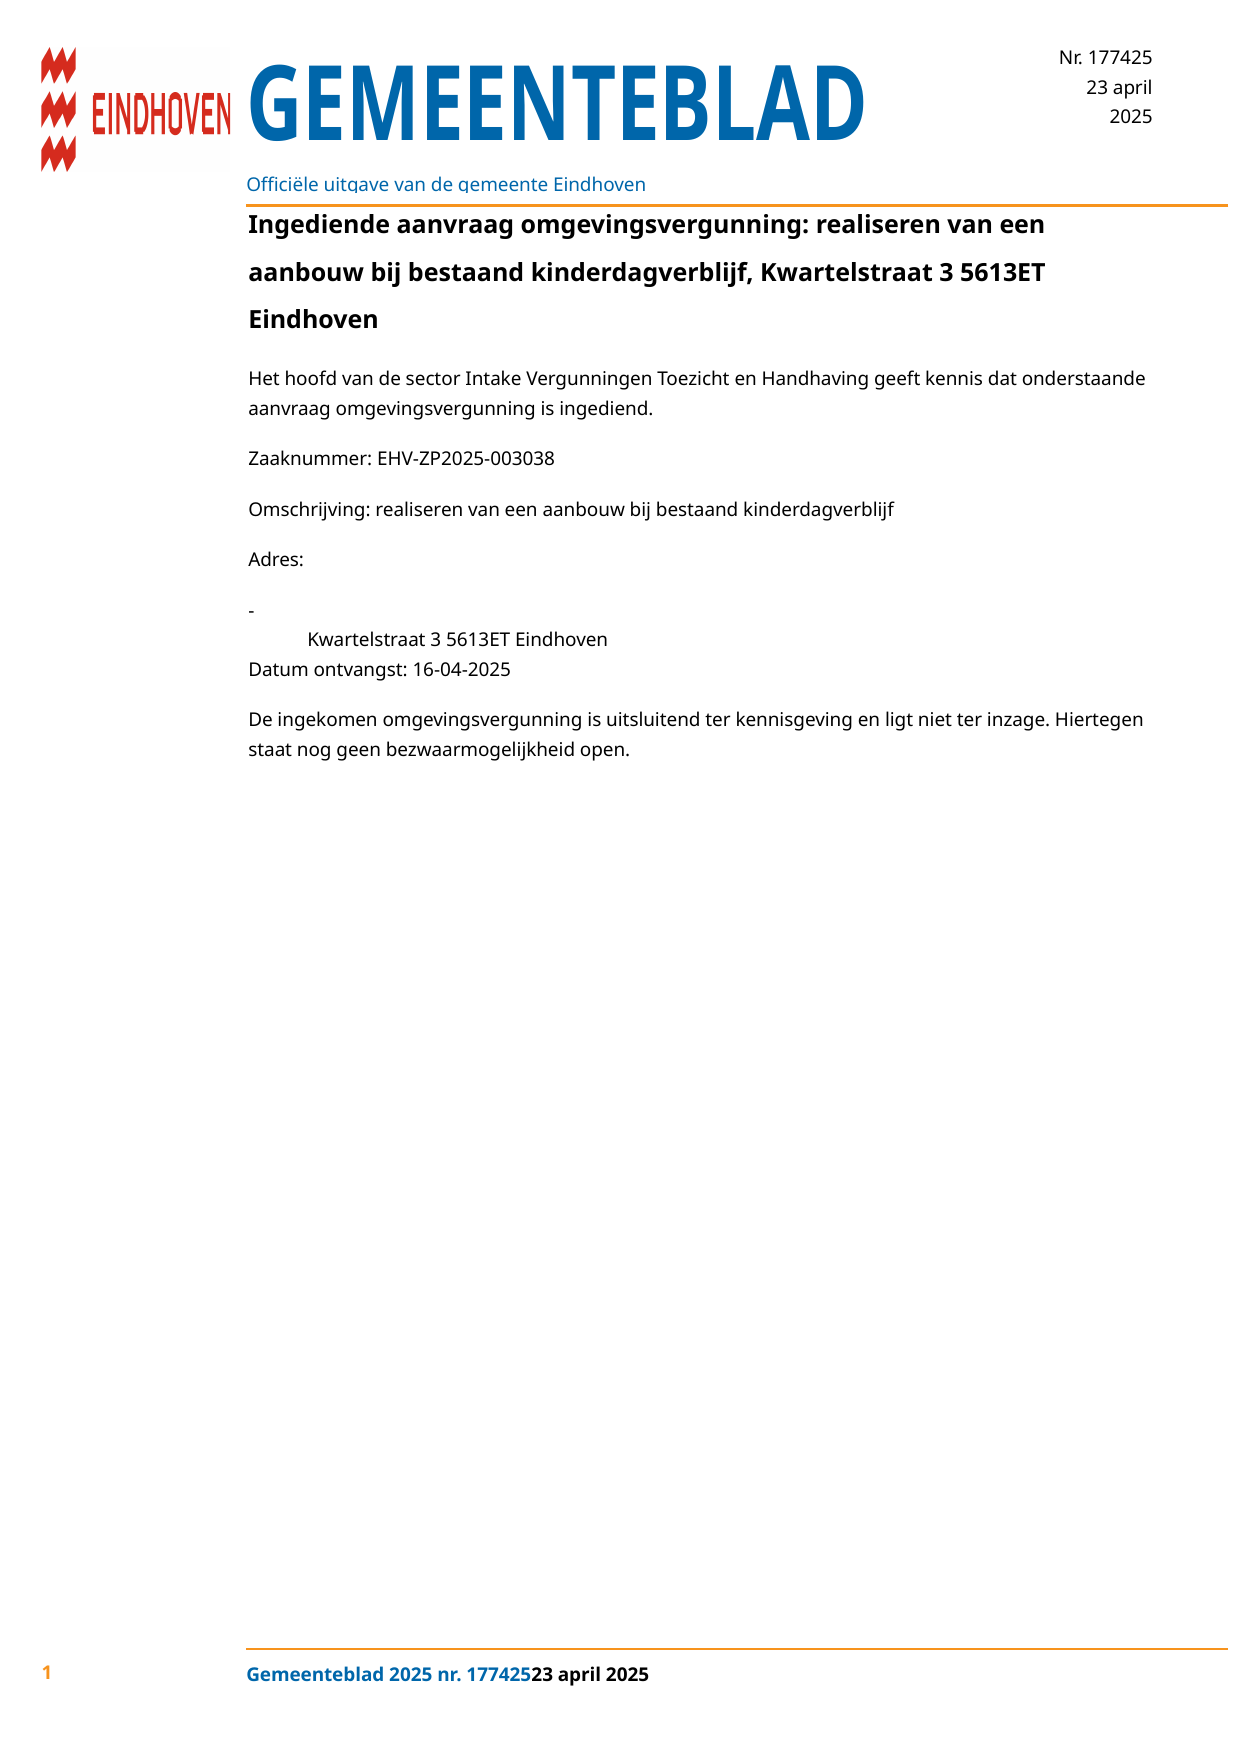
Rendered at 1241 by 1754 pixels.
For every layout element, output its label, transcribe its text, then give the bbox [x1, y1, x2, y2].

text Ingediende aanvraag omgevingsvergunning: realiseren van een aanbouw bij bestaand kinderdagverblijf, Kwartelstraat 3 5613ET Eindhoven [248, 207, 1152, 336]
text Adres: [248, 546, 1152, 572]
text Datum ontvangst: 16-04-2025 [248, 656, 1152, 682]
list Kwartelstraat 3 5613ET Eindhoven [248, 626, 1152, 652]
text Het hoofd van de sector Intake Vergunningen Toezicht en Handhaving geeft kennis dat onderstaande aanvraag omgevingsvergunning is ingediend. [248, 366, 1152, 421]
text De ingekomen omgevingsvergunning is uitsluitend ter kennisgeving en ligt niet ter inzage. Hiertegen staat nog geen bezwaarmogelijkheid open. [248, 706, 1152, 762]
text Omschrijving: realiseren van een aanbouw bij bestaand kinderdagverblijf [248, 496, 1152, 522]
text Zaaknummer: EHV-ZP2025-003038 [248, 446, 1152, 471]
picture [41, 47, 231, 172]
